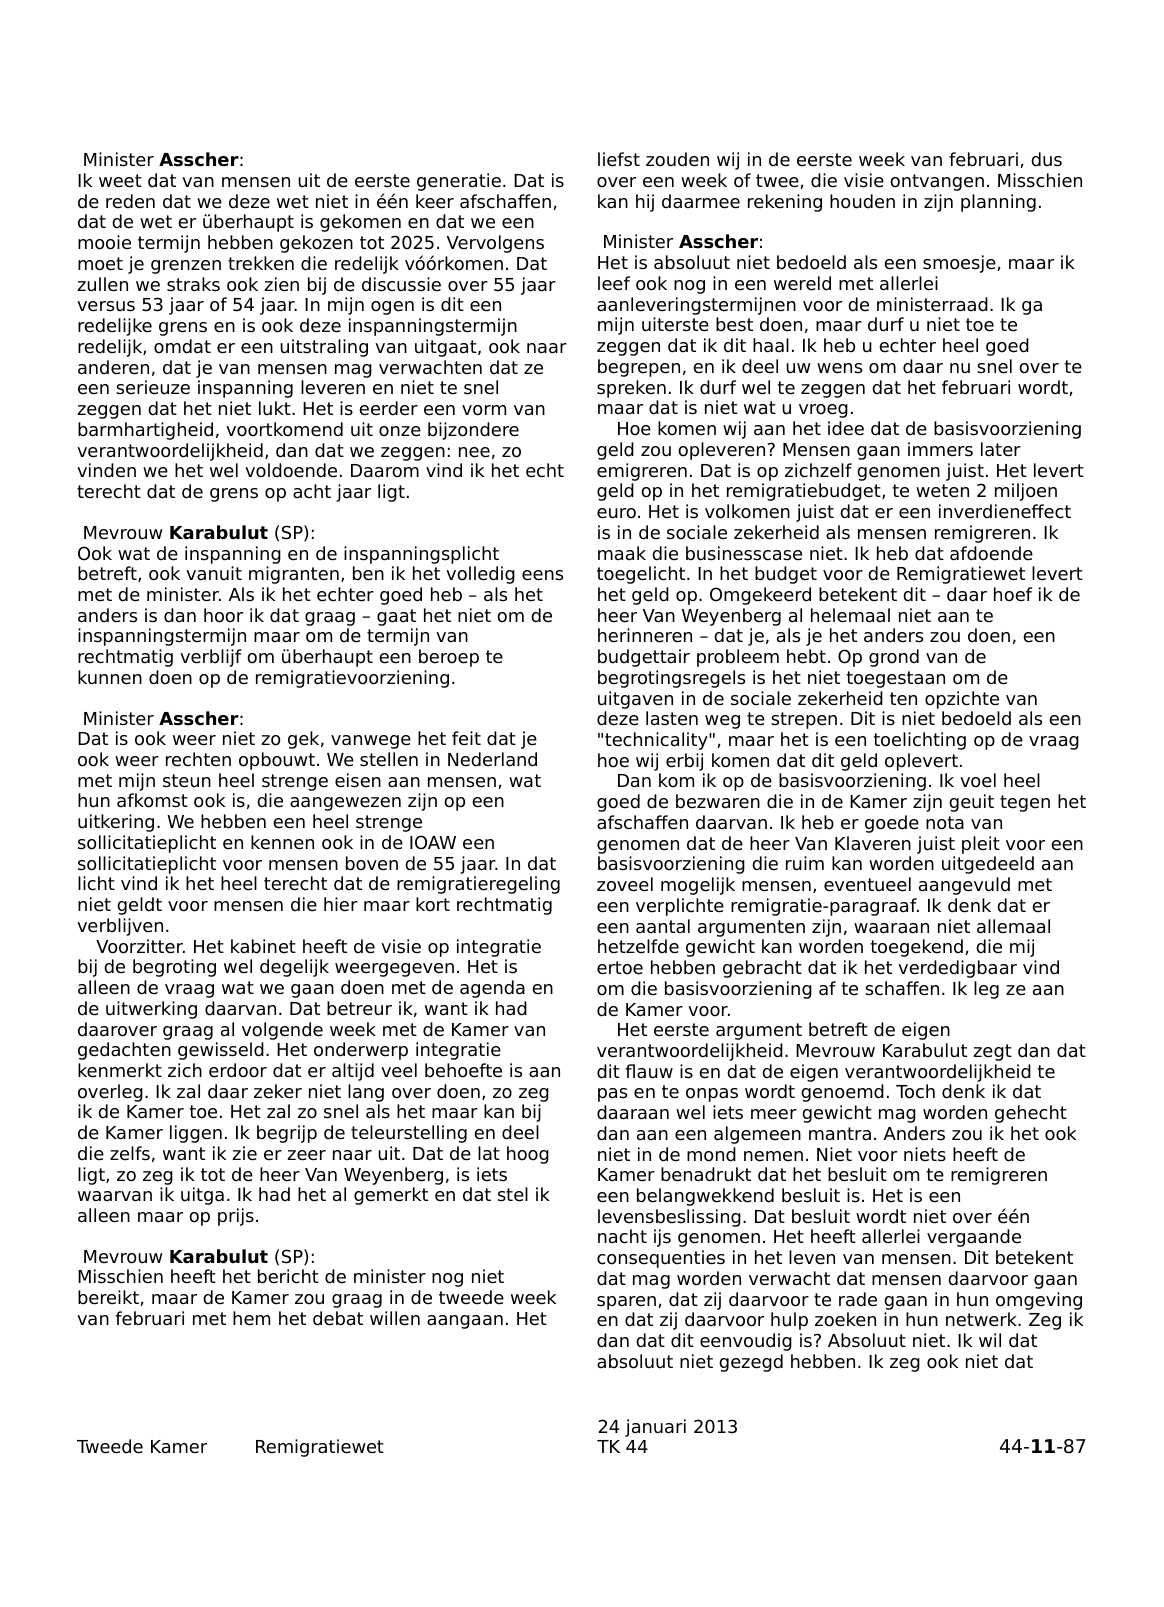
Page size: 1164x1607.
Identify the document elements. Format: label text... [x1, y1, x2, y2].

text Het is absoluut niet bedoeld als een smoesje, maar ik leef ook nog in een wereld met allerlei aanleveringstermijnen voor de ministerraad. Ik ga mijn uiterste best doen, maar durf u niet toe te zeggen dat ik dit haal. Ik heb u echter heel goed begrepen, en ik deel uw wens om daar nu snel over te spreken. Ik durf wel te zeggen dat het februari wordt, maar dat is niet wat u vroeg. [596, 253, 1087, 419]
text Mevrouw Karabulut (SP): [77, 1247, 567, 1267]
text Minister Asscher: [596, 232, 1087, 253]
text Voorzitter. Het kabinet heeft de visie op integratie bij de begroting wel degelijk weergegeven. Het is alleen de vraag wat we gaan doen met de agenda en de uitwerking daarvan. Dat betreur ik, want ik had daarover graag al volgende week met de Kamer van gedachten gewisseld. Het onderwerp integratie kenmerkt zich erdoor dat er altijd veel behoefte is aan overleg. Ik zal daar zeker niet lang over doen, zo zeg ik de Kamer toe. Het zal zo snel als het maar kan bij de Kamer liggen. Ik begrijp de teleurstelling en deel die zelfs, want ik zie er zeer naar uit. Dat de lat hoog ligt, zo zeg ik tot de heer Van Weyenberg, is iets waarvan ik uitga. Ik had het al gemerkt en dat stel ik alleen maar op prijs. [77, 936, 567, 1227]
text liefst zouden wij in de eerste week van februari, dus over een week of twee, die visie ontvangen. Misschien kan hij daarmee rekening houden in zijn planning. [596, 150, 1087, 212]
text Dat is ook weer niet zo gek, vanwege het feit dat je ook weer rechten opbouwt. We stellen in Nederland met mijn steun heel strenge eisen aan mensen, wat hun afkomst ook is, die aangewezen zijn op een uitkering. We hebben een heel strenge sollicitatieplicht en kennen ook in de IOAW een sollicitatieplicht voor mensen boven de 55 jaar. In dat licht vind ik het heel terecht dat de remigratieregeling niet geldt voor mensen die hier maar kort rechtmatig verblijven. [77, 729, 567, 936]
text Minister Asscher: [77, 150, 567, 171]
text Mevrouw Karabulut (SP): [77, 523, 567, 543]
text Misschien heeft het bericht de minister nog niet bereikt, maar de Kamer zou graag in de tweede week van februari met hem het debat willen aangaan. Het [77, 1267, 567, 1329]
text Ik weet dat van mensen uit de eerste generatie. Dat is de reden dat we deze wet niet in één keer afschaffen, dat de wet er überhaupt is gekomen en dat we een mooie termijn hebben gekozen tot 2025. Vervolgens moet je grenzen trekken die redelijk vóórkomen. Dat zullen we straks ook zien bij de discussie over 55 jaar versus 53 jaar of 54 jaar. In mijn ogen is dit een redelijke grens en is ook deze inspanningstermijn redelijk, omdat er een uitstraling van uitgaat, ook naar anderen, dat je van mensen mag verwachten dat ze een serieuze inspanning leveren en niet te snel zeggen dat het niet lukt. Het is eerder een vorm van barmhartigheid, voortkomend uit onze bijzondere verantwoordelijkheid, dan dat we zeggen: nee, zo vinden we het wel voldoende. Daarom vind ik het echt terecht dat de grens op acht jaar ligt. [77, 171, 567, 503]
text Het eerste argument betreft de eigen verantwoordelijkheid. Mevrouw Karabulut zegt dan dat dit flauw is en dat de eigen verantwoordelijkheid te pas en te onpas wordt genoemd. Toch denk ik dat daaraan wel iets meer gewicht mag worden gehecht dan aan een algemeen mantra. Anders zou ik het ook niet in de mond nemen. Niet voor niets heeft de Kamer benadrukt dat het besluit om te remigreren een belangwekkend besluit is. Het is een levensbeslissing. Dat besluit wordt niet over één nacht ijs genomen. Het heeft allerlei vergaande consequenties in het leven van mensen. Dit betekent dat mag worden verwacht dat mensen daarvoor gaan sparen, dat zij daarvoor te rade gaan in hun omgeving en dat zij daarvoor hulp zoeken in hun netwerk. Zeg ik dan dat dit eenvoudig is? Absoluut niet. Ik wil dat absoluut niet gezegd hebben. Ik zeg ook niet dat [596, 1020, 1087, 1372]
text Dan kom ik op de basisvoorziening. Ik voel heel goed de bezwaren die in de Kamer zijn geuit tegen het afschaffen daarvan. Ik heb er goede nota van genomen dat de heer Van Klaveren juist pleit voor een basisvoorziening die ruim kan worden uitgedeeld aan zoveel mogelijk mensen, eventueel aangevuld met een verplichte remigratie-paragraaf. Ik denk dat er een aantal argumenten zijn, waaraan niet allemaal hetzelfde gewicht kan worden toegekend, die mij ertoe hebben gebracht dat ik het verdedigbaar vind om die basisvoorziening af te schaffen. Ik leg ze aan de Kamer voor. [596, 771, 1087, 1020]
text Minister Asscher: [77, 708, 567, 729]
text Hoe komen wij aan het idee dat de basisvoorziening geld zou opleveren? Mensen gaan immers later emigreren. Dat is op zichzelf genomen juist. Het levert geld op in het remigratiebudget, te weten 2 miljoen euro. Het is volkomen juist dat er een inverdieneffect is in de sociale zekerheid als mensen remigreren. Ik maak die businesscase niet. Ik heb dat afdoende toegelicht. In het budget voor de Remigratiewet levert het geld op. Omgekeerd betekent dit – daar hoef ik de heer Van Weyenberg al helemaal niet aan te herinneren – dat je, als je het anders zou doen, een budgettair probleem hebt. Op grond van de begrotingsregels is het niet toegestaan om de uitgaven in de sociale zekerheid ten opzichte van deze lasten weg te strepen. Dit is niet bedoeld als een "technicality", maar het is een toelichting op de vraag hoe wij erbij komen dat dit geld oplevert. [596, 419, 1087, 771]
text Ook wat de inspanning en de inspanningsplicht betreft, ook vanuit migranten, ben ik het volledig eens met de minister. Als ik het echter goed heb – als het anders is dan hoor ik dat graag – gaat het niet om de inspanningstermijn maar om de termijn van rechtmatig verblijf om überhaupt een beroep te kunnen doen op de remigratievoorziening. [77, 543, 567, 688]
